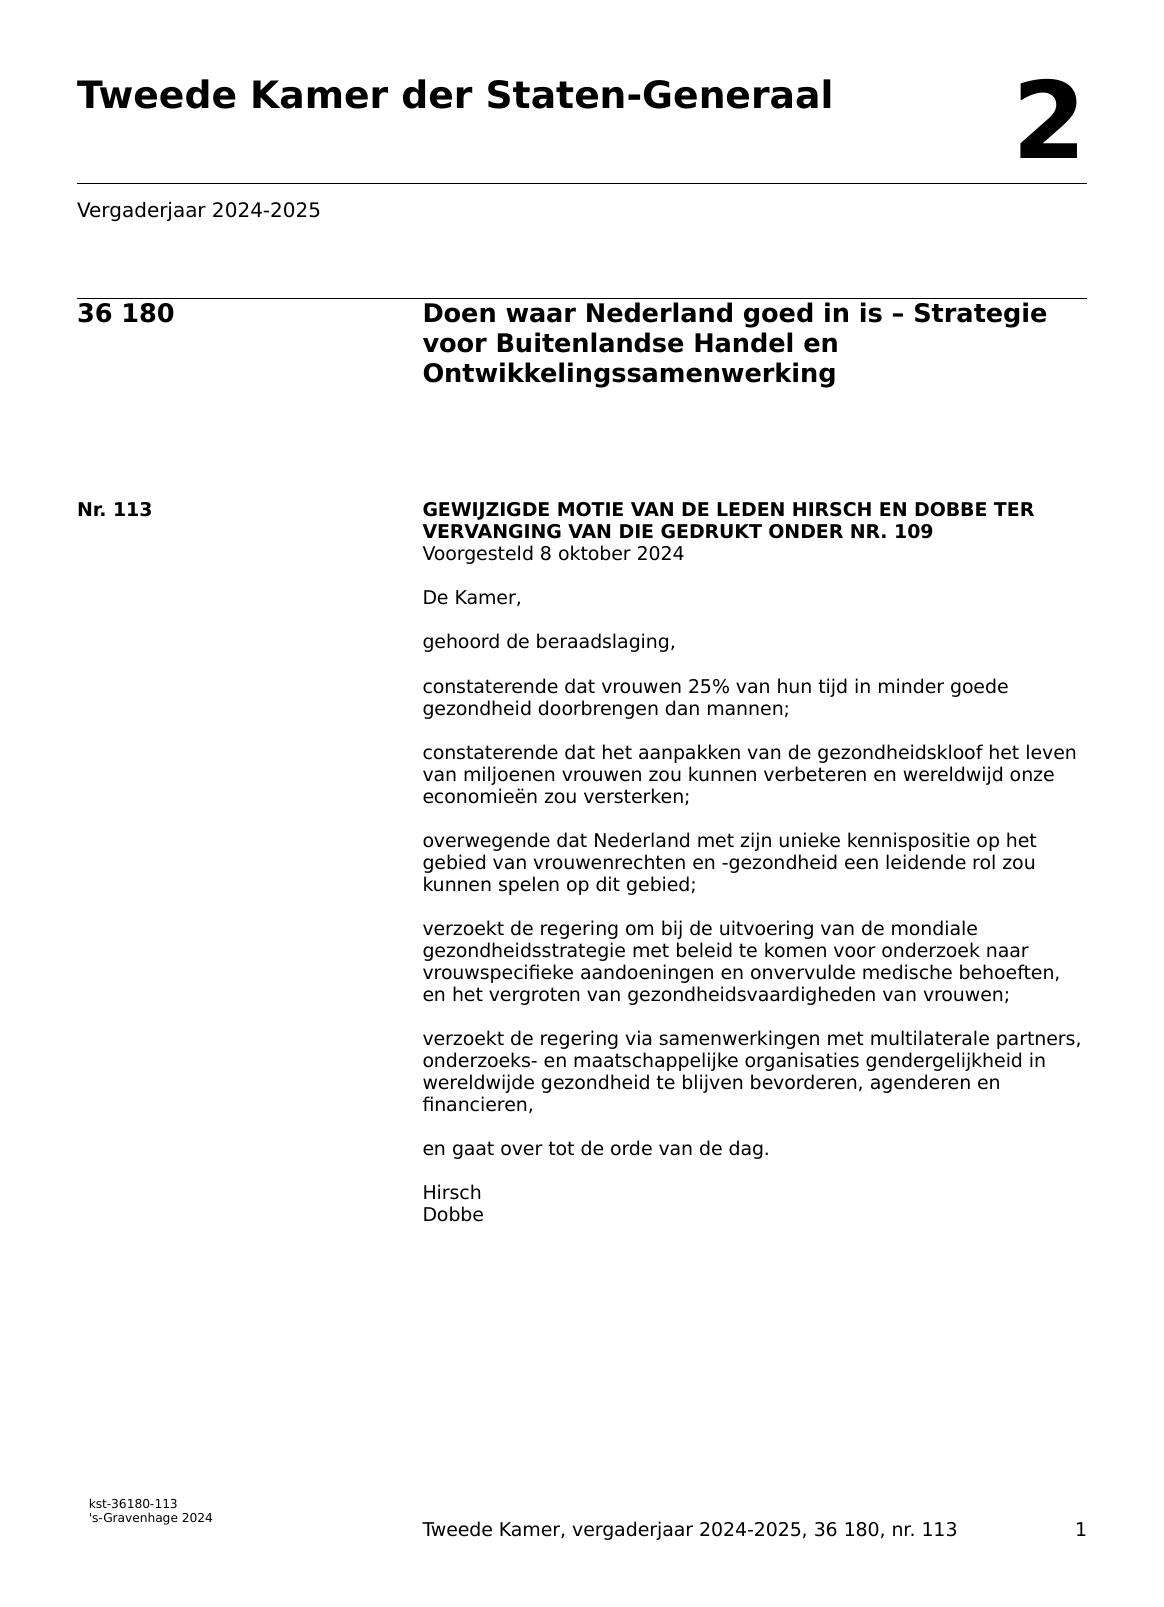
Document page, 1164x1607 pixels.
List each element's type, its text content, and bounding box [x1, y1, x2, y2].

text overwegende dat Nederland met zijn unieke kennispositie op het gebied van vrouwenrechten en -gezondheid een leidende rol zou kunnen spelen op dit gebied; [422, 830, 1087, 896]
text Voorgesteld 8 oktober 2024 [422, 543, 1087, 565]
text gehoord de beraadslaging, [422, 631, 1087, 653]
table_cell Vergaderjaar 2024-2025 [77, 184, 1087, 298]
text De Kamer, [422, 587, 1087, 609]
table_header Tweede Kamer der Staten-Generaal [77, 59, 886, 183]
subtitle Nr. 113 GEWIJZIGDE MOTIE VAN DE LEDEN HIRSCH EN DOBBE TER VERVANGING VAN DIE GEDRUKT ONDER NR. 109 [77, 499, 1087, 543]
text constaterende dat het aanpakken van de gezondheidskloof het leven van miljoenen vrouwen zou kunnen verbeteren en wereldwijd onze economieën zou versterken; [422, 742, 1087, 808]
text constaterende dat vrouwen 25% van hun tijd in minder goede gezondheid doorbrengen dan mannen; [422, 676, 1087, 719]
text verzoekt de regering om bij de uitvoering van de mondiale gezondheidsstrategie met beleid te komen voor onderzoek naar vrouwspecifieke aandoeningen en onvervulde medische behoeften, en het vergroten van gezondheidsvaardigheden van vrouwen; [422, 918, 1087, 1006]
text 's-Gravenhage 2024 [88, 1511, 323, 1525]
table_header 2 [886, 59, 1087, 183]
subtitle 36 180 Doen waar Nederland goed in is – Strategie voor Buitenlandse Handel en Ontwikkelingssamenwerking [77, 299, 1087, 388]
text kst-36180-113 [88, 1497, 323, 1511]
text Dobbe [422, 1204, 1087, 1226]
text Hirsch [422, 1182, 1087, 1204]
text en gaat over tot de orde van de dag. [422, 1138, 1087, 1160]
text verzoekt de regering via samenwerkingen met multilaterale partners, onderzoeks- en maatschappelijke organisaties gendergelijkheid in wereldwijde gezondheid te blijven bevorderen, agenderen en financieren, [422, 1028, 1087, 1116]
